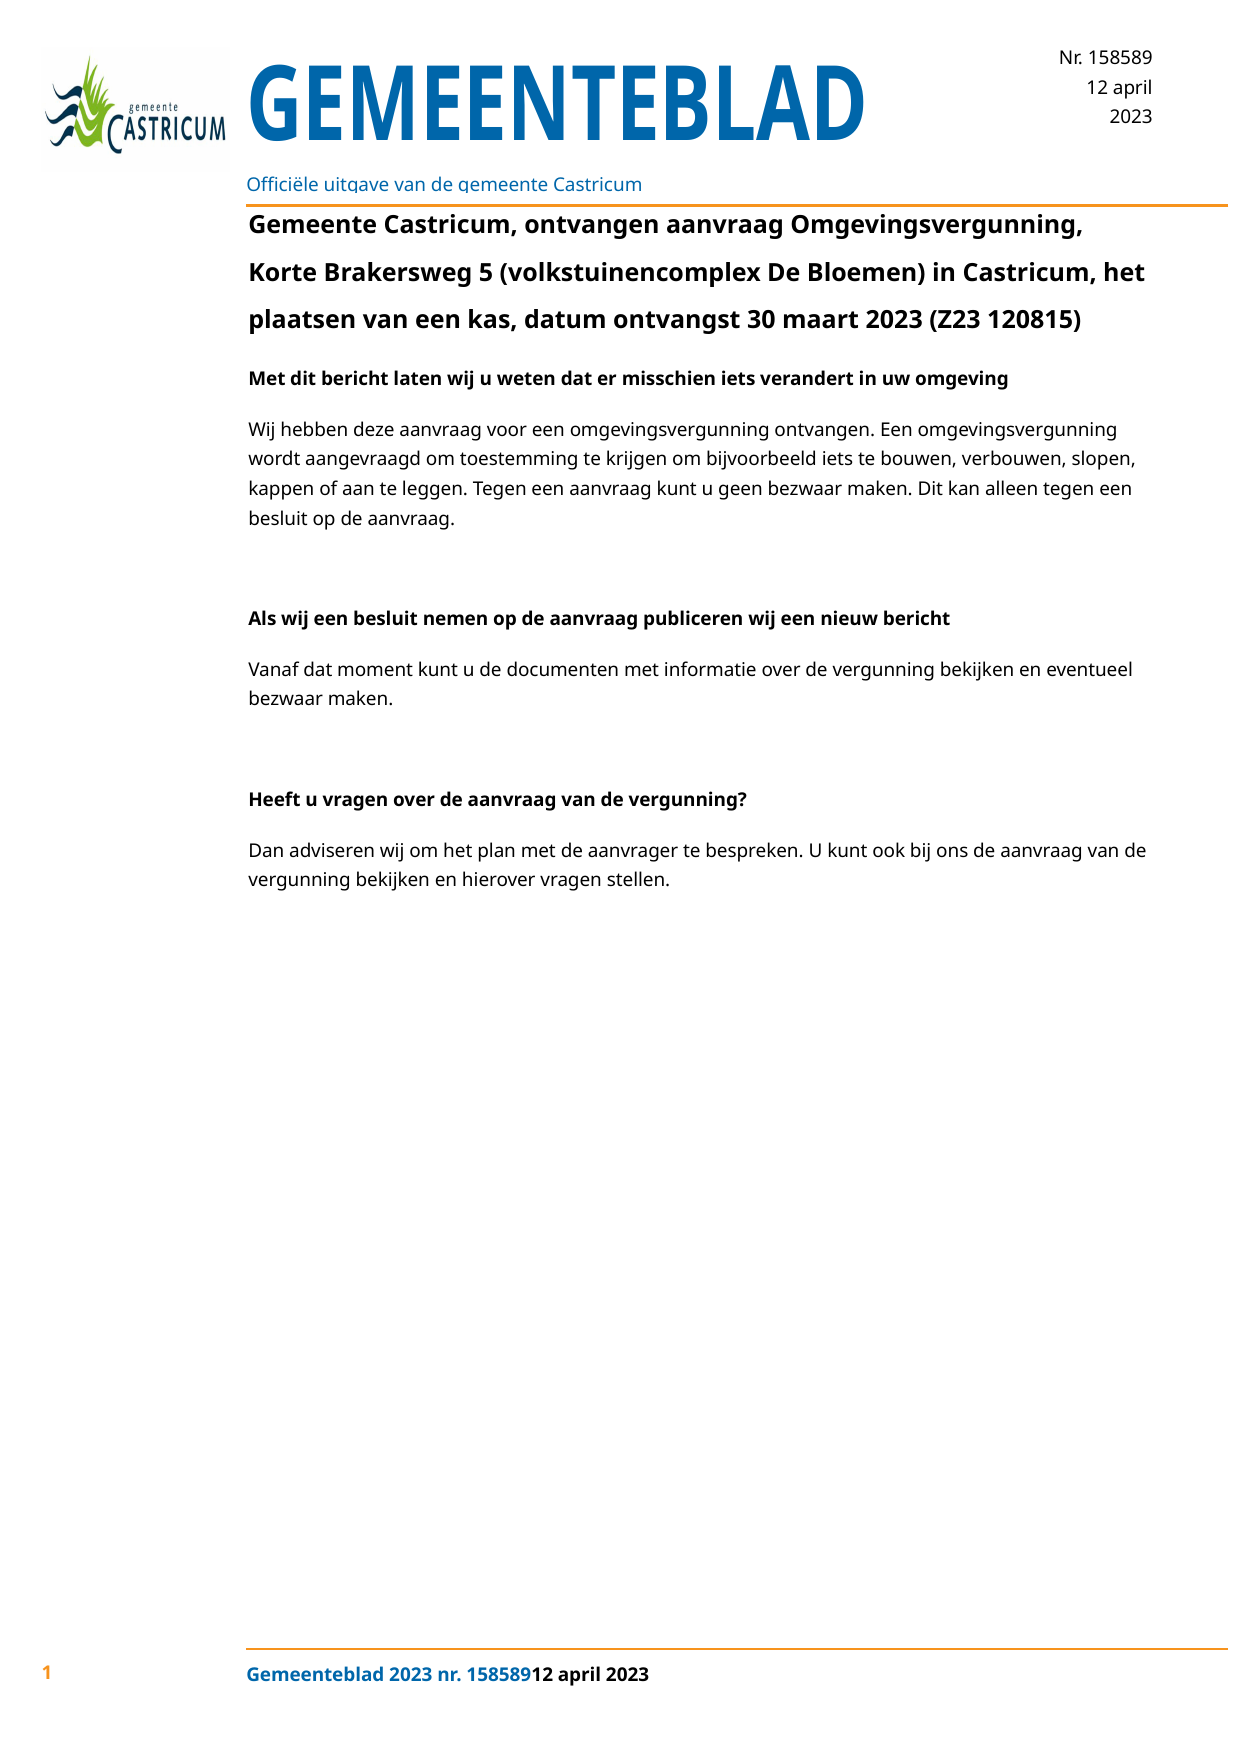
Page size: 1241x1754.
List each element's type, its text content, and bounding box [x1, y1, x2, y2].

text Als wij een besluit nemen op de aanvraag publiceren wij een nieuw bericht [248, 606, 1152, 631]
text Met dit bericht laten wij u weten dat er misschien iets verandert in uw omgeving [248, 366, 1152, 391]
text Dan adviseren wij om het plan met de aanvrager te bespreken. U kunt ook bij ons de aanvraag van de vergunning bekijken en hierover vragen stellen. [248, 837, 1152, 892]
text Wij hebben deze aanvraag voor een omgevingsvergunning ontvangen. Een omgevingsvergunning wordt aangevraagd om toestemming te krijgen om bijvoorbeeld iets te bouwen, verbouwen, slopen, kappen of aan te leggen. Tegen een aanvraag kunt u geen bezwaar maken. Dit kan alleen tegen een besluit op de aanvraag. [248, 416, 1152, 530]
text Vanaf dat moment kunt u de documenten met informatie over de vergunning bekijken en eventueel bezwaar maken. [248, 656, 1152, 711]
picture [41, 47, 231, 172]
text Gemeente Castricum, ontvangen aanvraag Omgevingsvergunning, Korte Brakersweg 5 (volkstuinencomplex De Bloemen) in Castricum, het plaatsen van een kas, datum ontvangst 30 maart 2023 (Z23 120815) [248, 207, 1152, 336]
text Heeft u vragen over de aanvraag van de vergunning? [248, 786, 1152, 812]
